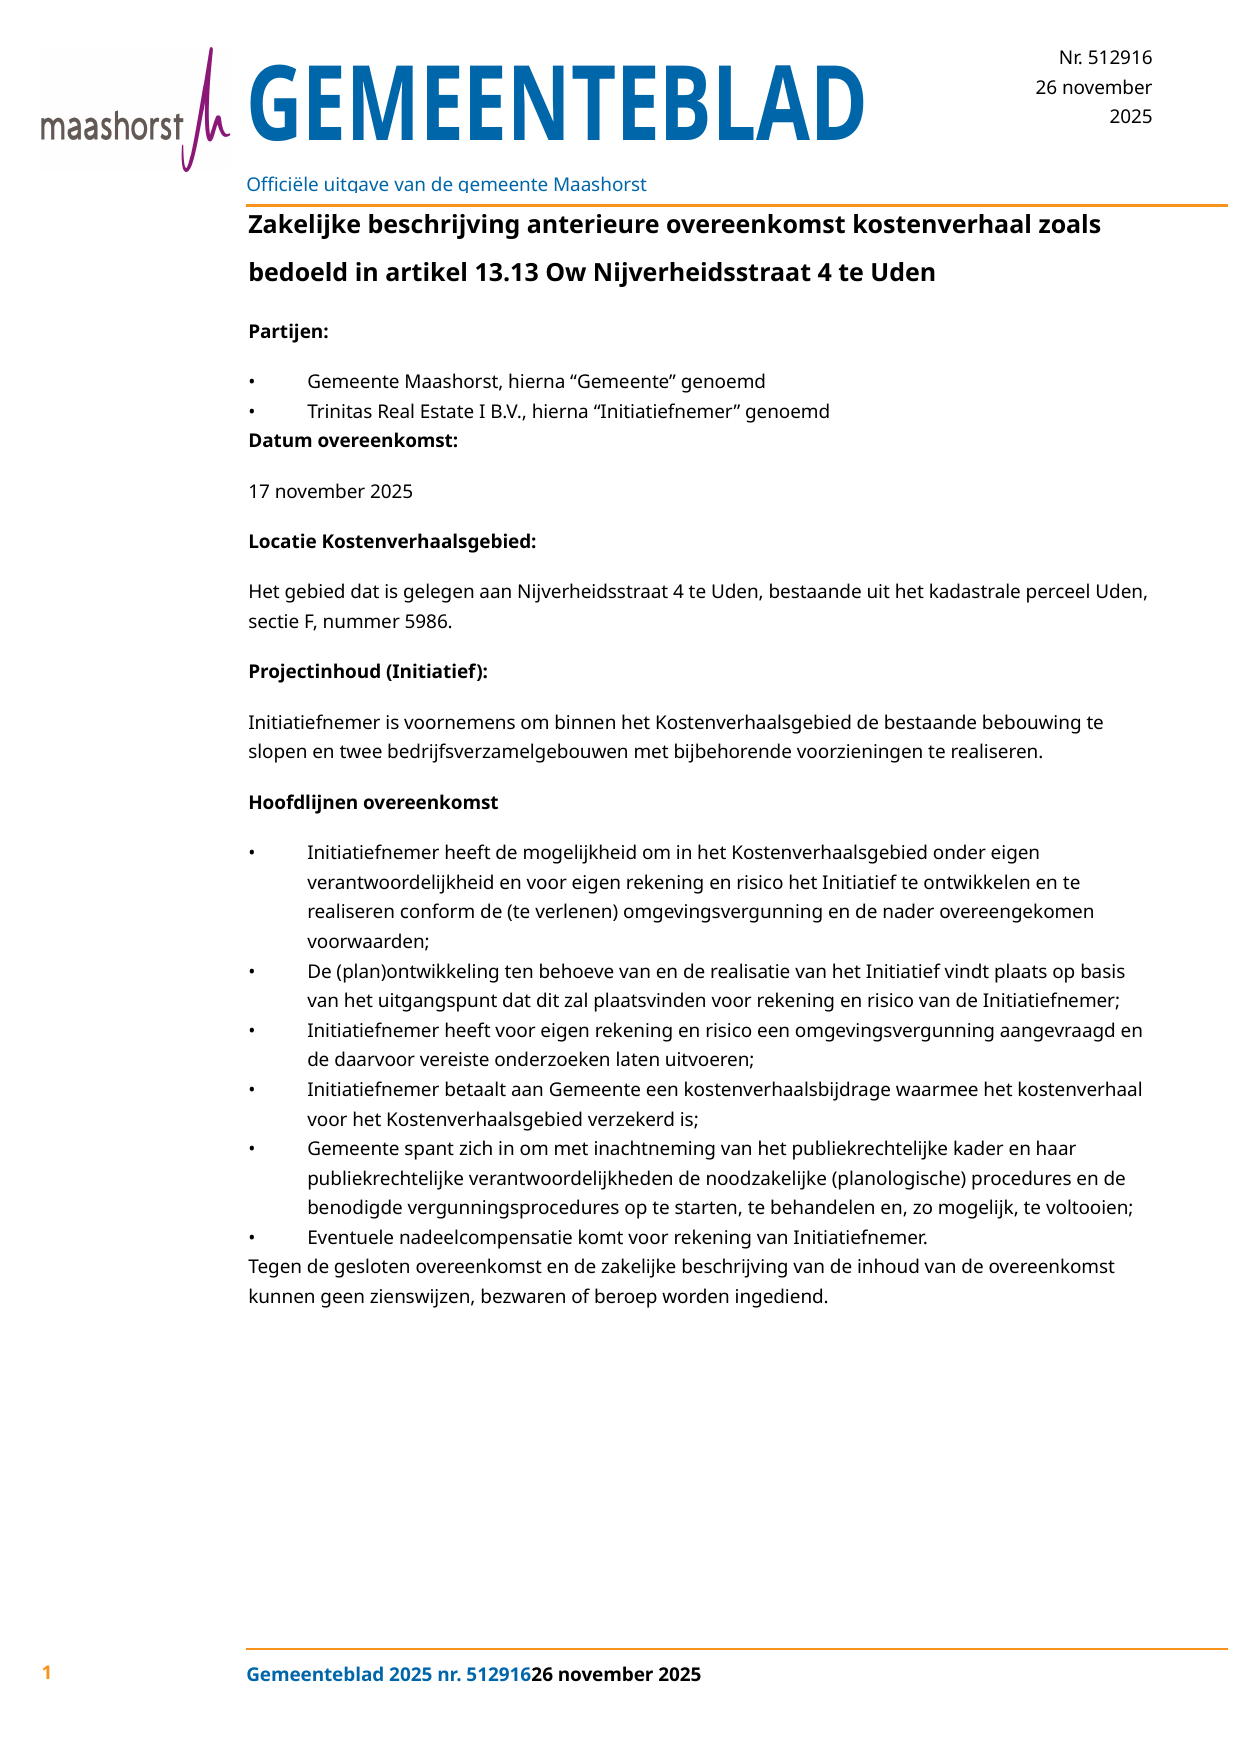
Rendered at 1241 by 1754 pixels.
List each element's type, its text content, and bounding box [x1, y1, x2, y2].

list Eventuele nadeelcompensatie komt voor rekening van Initiatiefnemer. [248, 1224, 1152, 1250]
list Initiatiefnemer heeft voor eigen rekening en risico een omgevingsvergunning aangevraagd en de daarvoor vereiste onderzoeken laten uitvoeren; [248, 1017, 1152, 1072]
list Gemeente spant zich in om met inachtneming van het publiekrechtelijke kader en haar publiekrechtelijke verantwoordelijkheden de noodzakelijke (planologische) procedures en de benodigde vergunningsprocedures op te starten, te behandelen en, zo mogelijk, te voltooien; [248, 1135, 1152, 1220]
text Tegen de gesloten overeenkomst en de zakelijke beschrijving van de inhoud van de overeenkomst kunnen geen zienswijzen, bezwaren of beroep worden ingediend. [248, 1254, 1152, 1309]
text Datum overeenkomst: [248, 427, 1152, 453]
list Gemeente Maashorst, hierna “Gemeente” genoemd [248, 368, 1152, 394]
list Trinitas Real Estate I B.V., hierna “Initiatiefnemer” genoemd [248, 398, 1152, 424]
text Projectinhoud (Initiatief): [248, 659, 1152, 684]
text 17 november 2025 [248, 478, 1152, 504]
text Initiatiefnemer is voornemens om binnen het Kostenverhaalsgebied de bestaande bebouwing te slopen en twee bedrijfsverzamelgebouwen met bijbehorende voorzieningen te realiseren. [248, 709, 1152, 764]
picture [41, 47, 231, 172]
text Het gebied dat is gelegen aan Nijverheidsstraat 4 te Uden, bestaande uit het kadastrale perceel Uden, sectie F, nummer 5986. [248, 579, 1152, 634]
text Hoofdlijnen overeenkomst [248, 789, 1152, 815]
text Partijen: [248, 318, 1152, 344]
list De (plan)ontwikkeling ten behoeve van en de realisatie van het Initiatief vindt plaats op basis van het uitgangspunt dat dit zal plaatsvinden voor rekening en risico van de Initiatiefnemer; [248, 958, 1152, 1013]
text Locatie Kostenverhaalsgebied: [248, 528, 1152, 554]
list Initiatiefnemer heeft de mogelijkheid om in het Kostenverhaalsgebied onder eigen verantwoordelijkheid en voor eigen rekening en risico het Initiatief te ontwikkelen en te realiseren conform de (te verlenen) omgevingsvergunning en de nader overeengekomen voorwaarden; [248, 839, 1152, 954]
list Initiatiefnemer betaalt aan Gemeente een kostenverhaalsbijdrage waarmee het kostenverhaal voor het Kostenverhaalsgebied verzekerd is; [248, 1076, 1152, 1132]
text Zakelijke beschrijving anterieure overeenkomst kostenverhaal zoals bedoeld in artikel 13.13 Ow Nijverheidsstraat 4 te Uden [248, 207, 1152, 288]
